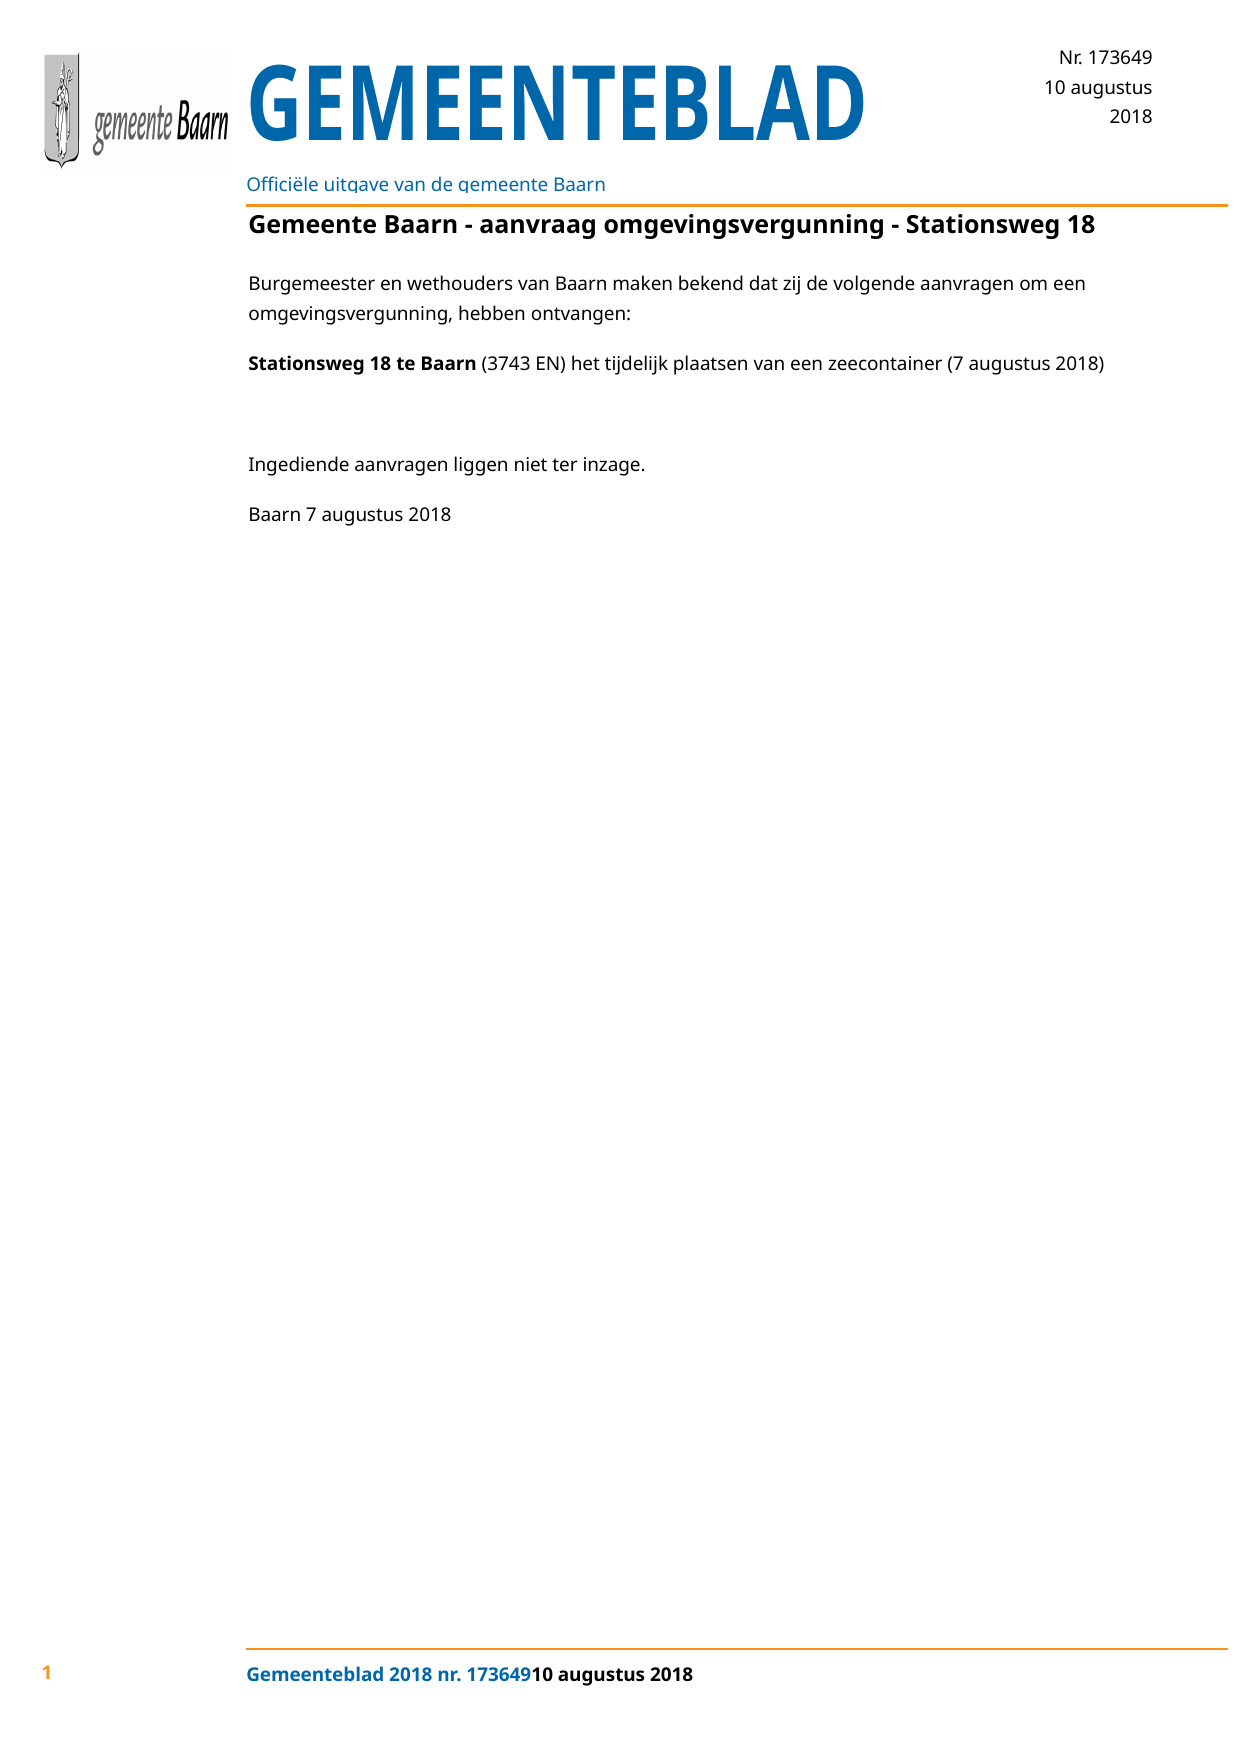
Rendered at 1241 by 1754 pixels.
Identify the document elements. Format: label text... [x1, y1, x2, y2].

text Ingediende aanvragen liggen niet ter inzage. [248, 451, 1152, 477]
text Stationsweg 18 te Baarn (3743 EN) het tijdelijk plaatsen van een zeecontainer (7 augustus 2018) [248, 350, 1152, 376]
picture [41, 47, 231, 172]
text Gemeente Baarn - aanvraag omgevingsvergunning - Stationsweg 18 [248, 207, 1152, 241]
text Baarn 7 augustus 2018 [248, 502, 1152, 527]
text Burgemeester en wethouders van Baarn maken bekend dat zij de volgende aanvragen om een omgevingsvergunning, hebben ontvangen: [248, 270, 1152, 326]
